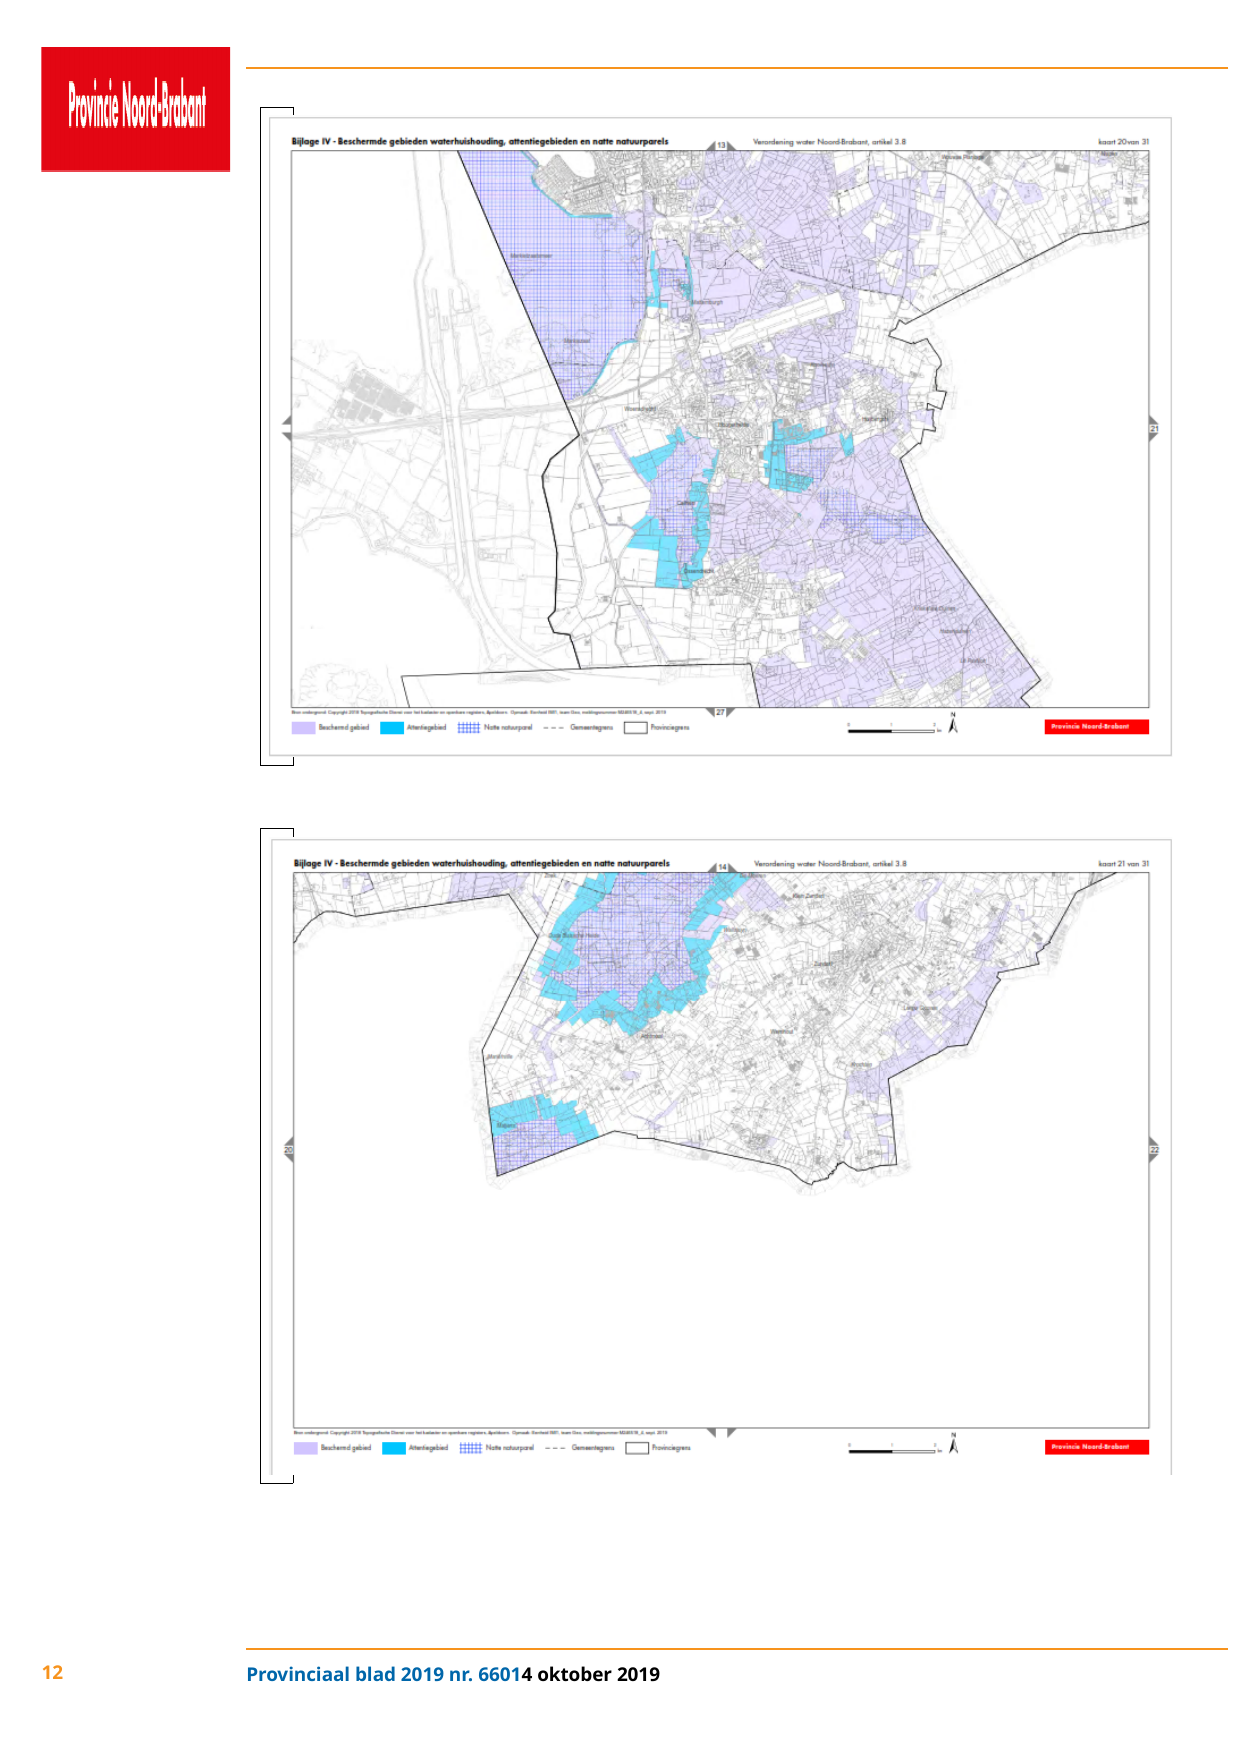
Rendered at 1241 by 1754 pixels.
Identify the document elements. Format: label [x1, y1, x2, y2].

picture [41, 47, 231, 172]
picture [268, 837, 1173, 1475]
picture [268, 115, 1173, 757]
